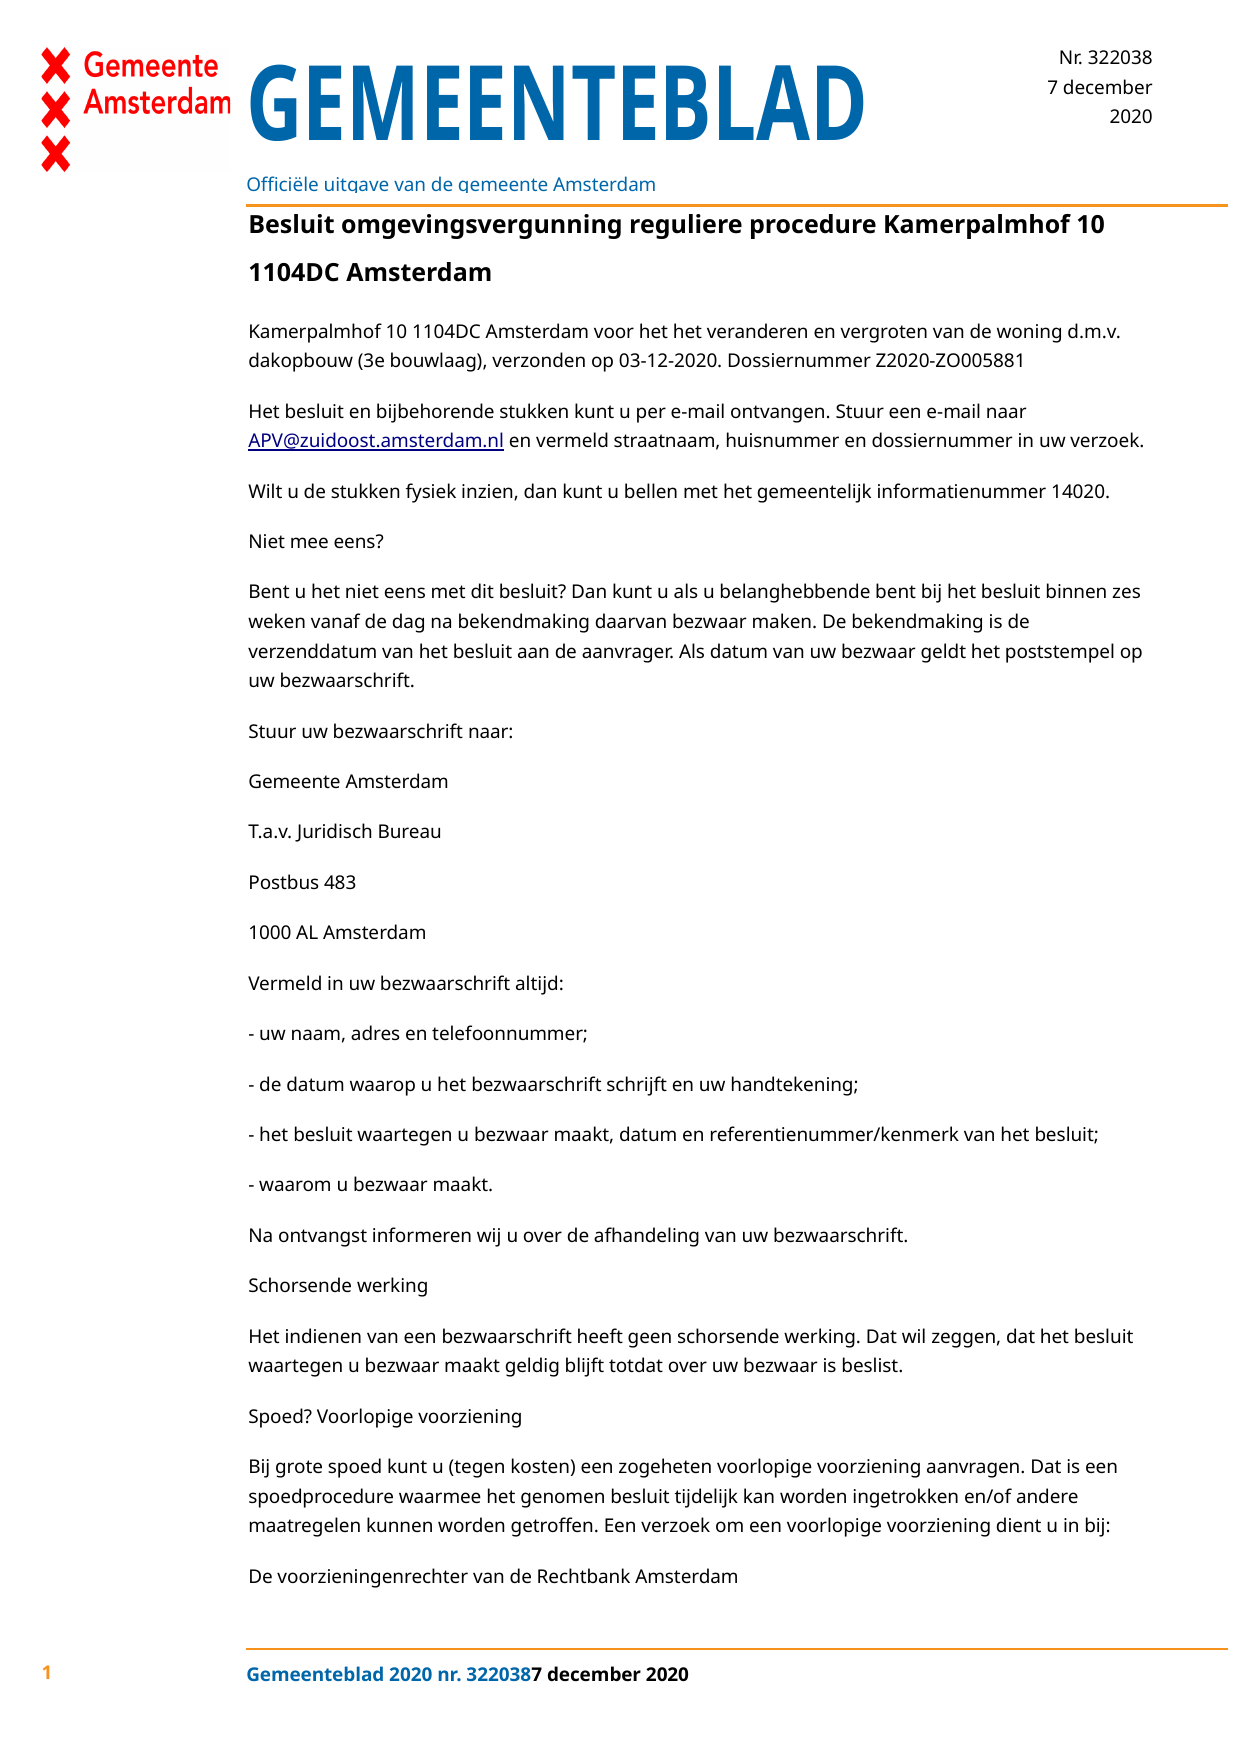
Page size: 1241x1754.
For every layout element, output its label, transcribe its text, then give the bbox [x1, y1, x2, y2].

text Besluit omgevingsvergunning reguliere procedure Kamerpalmhof 10 1104DC Amsterdam [248, 207, 1152, 288]
text Het besluit en bijbehorende stukken kunt u per e-mail ontvangen. Stuur een e-mail naar APV@zuidoost.amsterdam.nl en vermeld straatnaam, huisnummer en dossiernummer in uw verzoek. [248, 398, 1152, 453]
text - uw naam, adres en telefoonnummer; [248, 1020, 1152, 1046]
text De voorzieningenrechter van de Rechtbank Amsterdam [248, 1563, 1152, 1589]
text Niet mee eens? [248, 528, 1152, 554]
text Spoed? Voorlopige voorziening [248, 1403, 1152, 1429]
text - de datum waarop u het bezwaarschrift schrijft en uw handtekening; [248, 1071, 1152, 1097]
text Na ontvangst informeren wij u over de afhandeling van uw bezwaarschrift. [248, 1222, 1152, 1248]
text Postbus 483 [248, 869, 1152, 895]
text Vermeld in uw bezwaarschrift altijd: [248, 970, 1152, 996]
text Bent u het niet eens met dit besluit? Dan kunt u als u belanghebbende bent bij het besluit binnen zes weken vanaf de dag na bekendmaking daarvan bezwaar maken. De bekendmaking is de verzenddatum van het besluit aan de aanvrager. Als datum van uw bezwaar geldt het poststempel op uw bezwaarschrift. [248, 579, 1152, 693]
text - waarom u bezwaar maakt. [248, 1172, 1152, 1197]
text Wilt u de stukken fysiek inzien, dan kunt u bellen met het gemeentelijk informatienummer 14020. [248, 478, 1152, 504]
text Het indienen van een bezwaarschrift heeft geen schorsende werking. Dat wil zeggen, dat het besluit waartegen u bezwaar maakt geldig blijft totdat over uw bezwaar is beslist. [248, 1323, 1152, 1378]
text Stuur uw bezwaarschrift naar: [248, 718, 1152, 744]
text Gemeente Amsterdam [248, 768, 1152, 794]
text - het besluit waartegen u bezwaar maakt, datum en referentienummer/kenmerk van het besluit; [248, 1121, 1152, 1147]
text T.a.v. Juridisch Bureau [248, 819, 1152, 844]
text Bij grote spoed kunt u (tegen kosten) een zogeheten voorlopige voorziening aanvragen. Dat is een spoedprocedure waarmee het genomen besluit tijdelijk kan worden ingetrokken en/of andere maatregelen kunnen worden getroffen. Een verzoek om een voorlopige voorziening dient u in bij: [248, 1453, 1152, 1538]
text Schorsende werking [248, 1272, 1152, 1298]
text Kamerpalmhof 10 1104DC Amsterdam voor het het veranderen en vergroten van de woning d.m.v. dakopbouw (3e bouwlaag), verzonden op 03-12-2020. Dossiernummer Z2020-ZO005881 [248, 318, 1152, 373]
picture [41, 47, 231, 172]
text 1000 AL Amsterdam [248, 919, 1152, 945]
